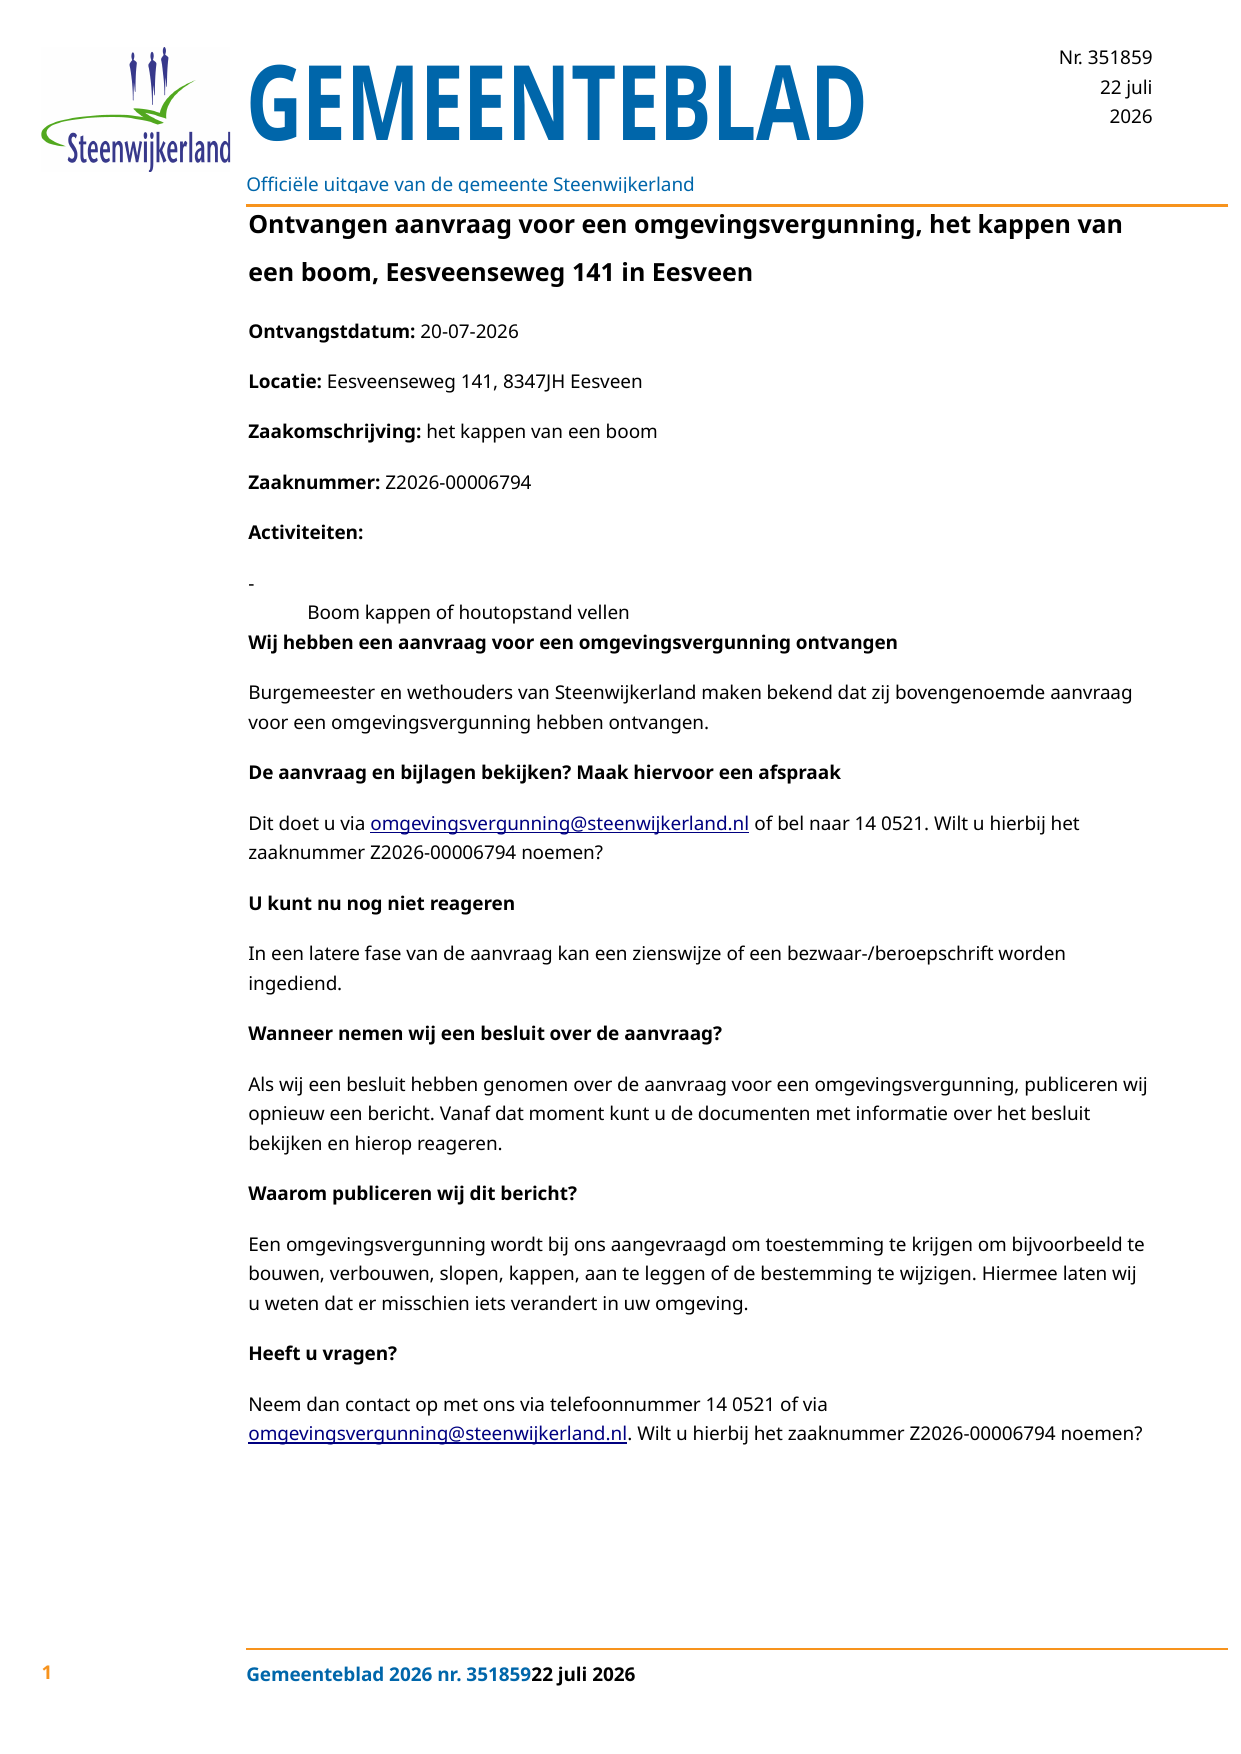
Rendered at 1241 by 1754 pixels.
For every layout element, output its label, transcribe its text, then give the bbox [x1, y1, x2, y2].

text Burgemeester en wethouders van Steenwijkerland maken bekend dat zij bovengenoemde aanvraag voor een omgevingsvergunning hebben ontvangen. [248, 679, 1152, 735]
text Heeft u vragen? [248, 1340, 1152, 1366]
text Ontvangstdatum: 20-07-2026 [248, 318, 1152, 344]
text In een latere fase van de aanvraag kan een zienswijze of een bezwaar-/beroepschrift worden ingediend. [248, 940, 1152, 996]
text Dit doet u via omgevingsvergunning@steenwijkerland.nl of bel naar 14 0521. Wilt u hierbij het zaaknummer Z2026-00006794 noemen? [248, 810, 1152, 865]
text Locatie: Eesveenseweg 141, 8347JH Eesveen [248, 368, 1152, 394]
list Boom kappen of houtopstand vellen [248, 599, 1152, 625]
text Zaakomschrijving: het kappen van een boom [248, 419, 1152, 444]
text Wij hebben een aanvraag voor een omgevingsvergunning ontvangen [248, 629, 1152, 655]
text Zaaknummer: Z2026-00006794 [248, 469, 1152, 495]
text Een omgevingsvergunning wordt bij ons aangevraagd om toestemming te krijgen om bijvoorbeeld te bouwen, verbouwen, slopen, kappen, aan te leggen of de bestemming te wijzigen. Hiermee laten wij u weten dat er misschien iets verandert in uw omgeving. [248, 1231, 1152, 1316]
text Waarom publiceren wij dit bericht? [248, 1180, 1152, 1206]
text Wanneer nemen wij een besluit over de aanvraag? [248, 1020, 1152, 1046]
text Activiteiten: [248, 519, 1152, 545]
picture [41, 47, 231, 172]
text U kunt nu nog niet reageren [248, 890, 1152, 916]
text Ontvangen aanvraag voor een omgevingsvergunning, het kappen van een boom, Eesveenseweg 141 in Eesveen [248, 207, 1152, 288]
text Als wij een besluit hebben genomen over de aanvraag voor een omgevingsvergunning, publiceren wij opnieuw een bericht. Vanaf dat moment kunt u de documenten met informatie over het besluit bekijken en hierop reageren. [248, 1071, 1152, 1156]
text De aanvraag en bijlagen bekijken? Maak hiervoor een afspraak [248, 759, 1152, 785]
text Neem dan contact op met ons via telefoonnummer 14 0521 of via omgevingsvergunning@steenwijkerland.nl. Wilt u hierbij het zaaknummer Z2026-00006794 noemen? [248, 1391, 1152, 1446]
